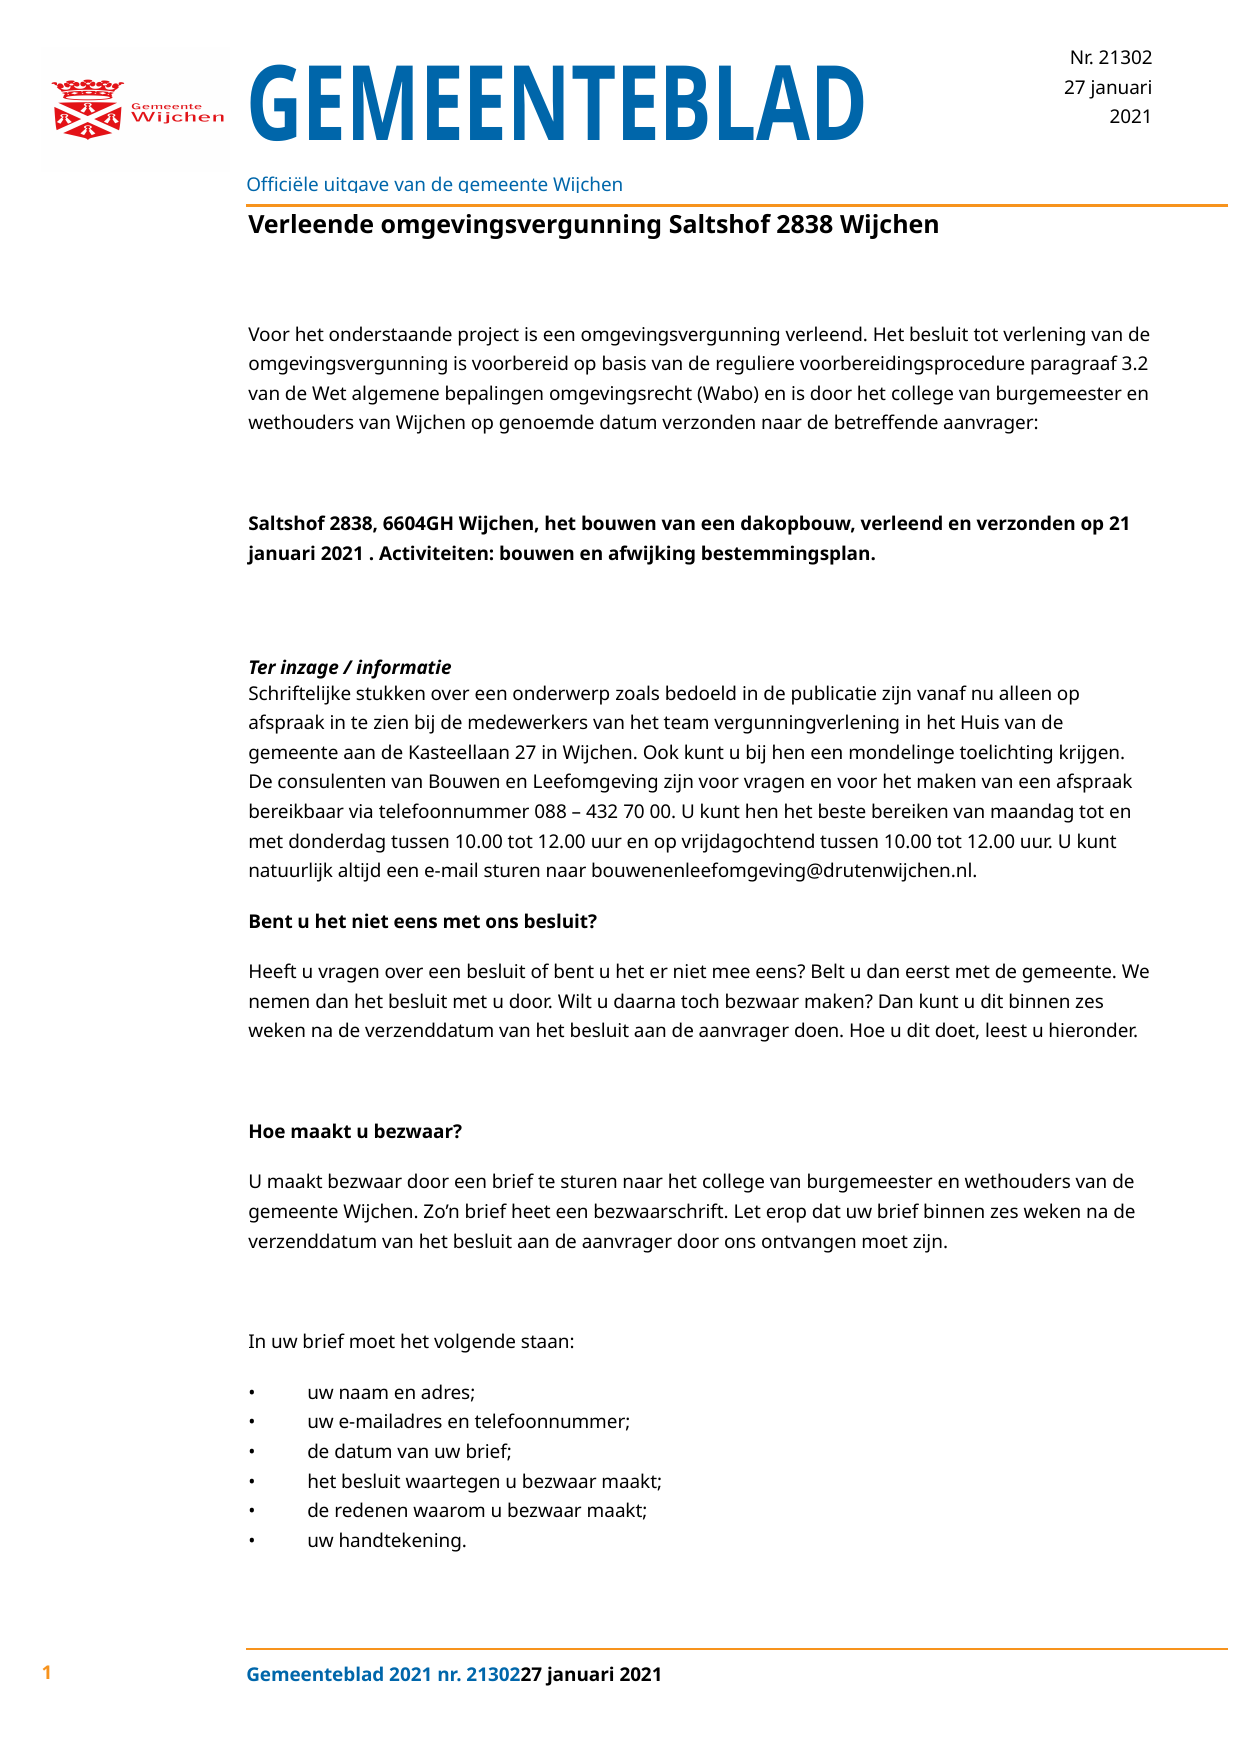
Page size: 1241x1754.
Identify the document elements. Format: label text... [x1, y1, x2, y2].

text Bent u het niet eens met ons besluit? [248, 908, 1152, 934]
list het besluit waartegen u bezwaar maakt; [248, 1468, 1152, 1494]
text Saltshof 2838, 6604GH Wijchen, het bouwen van een dakopbouw, verleend en verzonden op 21 januari 2021 . Activiteiten: bouwen en afwijking bestemmingsplan. [248, 510, 1152, 566]
text Ter inzage / informatie [248, 654, 1152, 680]
text Heeft u vragen over een besluit of bent u het er niet mee eens? Belt u dan eerst met de gemeente. We nemen dan het besluit met u door. Wilt u daarna toch bezwaar maken? Dan kunt u dit binnen zes weken na de verzenddatum van het besluit aan de aanvrager doen. Hoe u dit doet, leest u hieronder. [248, 958, 1152, 1043]
text In uw brief moet het volgende staan: [248, 1329, 1152, 1354]
text Hoe maakt u bezwaar? [248, 1118, 1152, 1144]
text Voor het onderstaande project is een omgevingsvergunning verleend. Het besluit tot verlening van de omgevingsvergunning is voorbereid op basis van de reguliere voorbereidingsprocedure paragraaf 3.2 van de Wet algemene bepalingen omgevingsrecht (Wabo) en is door het college van burgemeester en wethouders van Wijchen op genoemde datum verzonden naar de betreffende aanvrager: [248, 321, 1152, 435]
list de datum van uw brief; [248, 1438, 1152, 1464]
list uw e-mailadres en telefoonnummer; [248, 1409, 1152, 1434]
text Schriftelijke stukken over een onderwerp zoals bedoeld in de publicatie zijn vanaf nu alleen op afspraak in te zien bij de medewerkers van het team vergunningverlening in het Huis van de gemeente aan de Kasteellaan 27 in Wijchen. Ook kunt u bij hen een mondelinge toelichting krijgen. De consulenten van Bouwen en Leefomgeving zijn voor vragen en voor het maken van een afspraak bereikbaar via telefoonnummer 088 – 432 70 00. U kunt hen het beste bereiken van maandag tot en met donderdag tussen 10.00 tot 12.00 uur en op vrijdagochtend tussen 10.00 tot 12.00 uur. U kunt natuurlijk altijd een e-mail sturen naar bouwenenleefomgeving@drutenwijchen.nl. [248, 680, 1152, 883]
text Verleende omgevingsvergunning Saltshof 2838 Wijchen [248, 207, 1152, 241]
list uw naam en adres; [248, 1379, 1152, 1405]
list de redenen waarom u bezwaar maakt; [248, 1497, 1152, 1523]
list uw handtekening. [248, 1527, 1152, 1553]
text U maakt bezwaar door een brief te sturen naar het college van burgemeester en wethouders van de gemeente Wijchen. Zo’n brief heet een bezwaarschrift. Let erop dat uw brief binnen zes weken na de verzenddatum van het besluit aan de aanvrager door ons ontvangen moet zijn. [248, 1169, 1152, 1254]
picture [41, 47, 231, 172]
